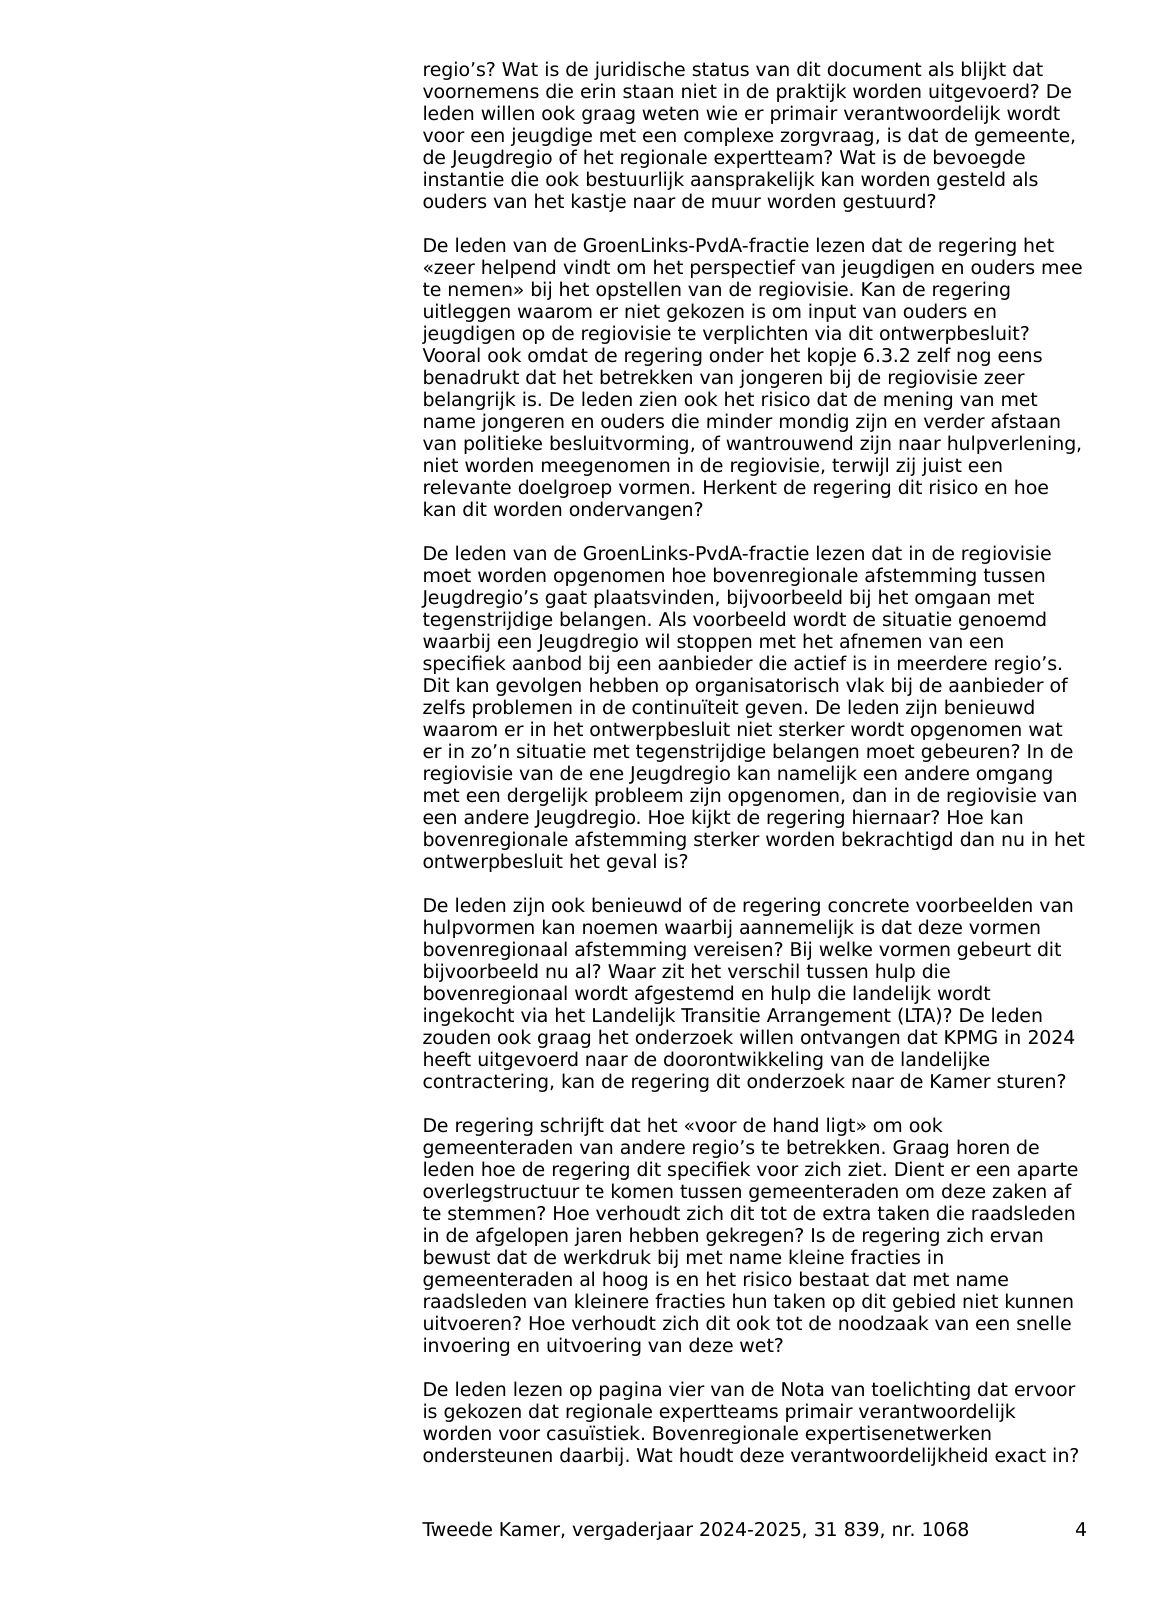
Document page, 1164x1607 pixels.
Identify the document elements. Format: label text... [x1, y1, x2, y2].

text De leden van de GroenLinks-PvdA-fractie lezen dat de regering het «zeer helpend vindt om het perspectief van jeugdigen en ouders mee te nemen» bij het opstellen van de regiovisie. Kan de regering uitleggen waarom er niet gekozen is om input van ouders en jeugdigen op de regiovisie te verplichten via dit ontwerpbesluit? Vooral ook omdat de regering onder het kopje 6.3.2 zelf nog eens benadrukt dat het betrekken van jongeren bij de regiovisie zeer belangrijk is. De leden zien ook het risico dat de mening van met name jongeren en ouders die minder mondig zijn en verder afstaan van politieke besluitvorming, of wantrouwend zijn naar hulpverlening, niet worden meegenomen in de regiovisie, terwijl zij juist een relevante doelgroep vormen. Herkent de regering dit risico en hoe kan dit worden ondervangen? [422, 235, 1087, 521]
text regio’s? Wat is de juridische status van dit document als blijkt dat voornemens die erin staan niet in de praktijk worden uitgevoerd? De leden willen ook graag weten wie er primair verantwoordelijk wordt voor een jeugdige met een complexe zorgvraag, is dat de gemeente, de Jeugdregio of het regionale expertteam? Wat is de bevoegde instantie die ook bestuurlijk aansprakelijk kan worden gesteld als ouders van het kastje naar de muur worden gestuurd? [422, 59, 1087, 213]
text De leden zijn ook benieuwd of de regering concrete voorbeelden van hulpvormen kan noemen waarbij aannemelijk is dat deze vormen bovenregionaal afstemming vereisen? Bij welke vormen gebeurt dit bijvoorbeeld nu al? Waar zit het verschil tussen hulp die bovenregionaal wordt afgestemd en hulp die landelijk wordt ingekocht via het Landelijk Transitie Arrangement (LTA)? De leden zouden ook graag het onderzoek willen ontvangen dat KPMG in 2024 heeft uitgevoerd naar de doorontwikkeling van de landelijke contractering, kan de regering dit onderzoek naar de Kamer sturen? [422, 895, 1087, 1093]
text De leden lezen op pagina vier van de Nota van toelichting dat ervoor is gekozen dat regionale expertteams primair verantwoordelijk worden voor casuïstiek. Bovenregionale expertisenetwerken ondersteunen daarbij. Wat houdt deze verantwoordelijkheid exact in? [422, 1379, 1087, 1467]
text De regering schrijft dat het «voor de hand ligt» om ook gemeenteraden van andere regio’s te betrekken. Graag horen de leden hoe de regering dit specifiek voor zich ziet. Dient er een aparte overlegstructuur te komen tussen gemeenteraden om deze zaken af te stemmen? Hoe verhoudt zich dit tot de extra taken die raadsleden in de afgelopen jaren hebben gekregen? Is de regering zich ervan bewust dat de werkdruk bij met name kleine fracties in gemeenteraden al hoog is en het risico bestaat dat met name raadsleden van kleinere fracties hun taken op dit gebied niet kunnen uitvoeren? Hoe verhoudt zich dit ook tot de noodzaak van een snelle invoering en uitvoering van deze wet? [422, 1115, 1087, 1357]
text De leden van de GroenLinks-PvdA-fractie lezen dat in de regiovisie moet worden opgenomen hoe bovenregionale afstemming tussen Jeugdregio’s gaat plaatsvinden, bijvoorbeeld bij het omgaan met tegenstrijdige belangen. Als voorbeeld wordt de situatie genoemd waarbij een Jeugdregio wil stoppen met het afnemen van een specifiek aanbod bij een aanbieder die actief is in meerdere regio’s. Dit kan gevolgen hebben op organisatorisch vlak bij de aanbieder of zelfs problemen in de continuïteit geven. De leden zijn benieuwd waarom er in het ontwerpbesluit niet sterker wordt opgenomen wat er in zo’n situatie met tegenstrijdige belangen moet gebeuren? In de regiovisie van de ene Jeugdregio kan namelijk een andere omgang met een dergelijk probleem zijn opgenomen, dan in de regiovisie van een andere Jeugdregio. Hoe kijkt de regering hiernaar? Hoe kan bovenregionale afstemming sterker worden bekrachtigd dan nu in het ontwerpbesluit het geval is? [422, 543, 1087, 873]
